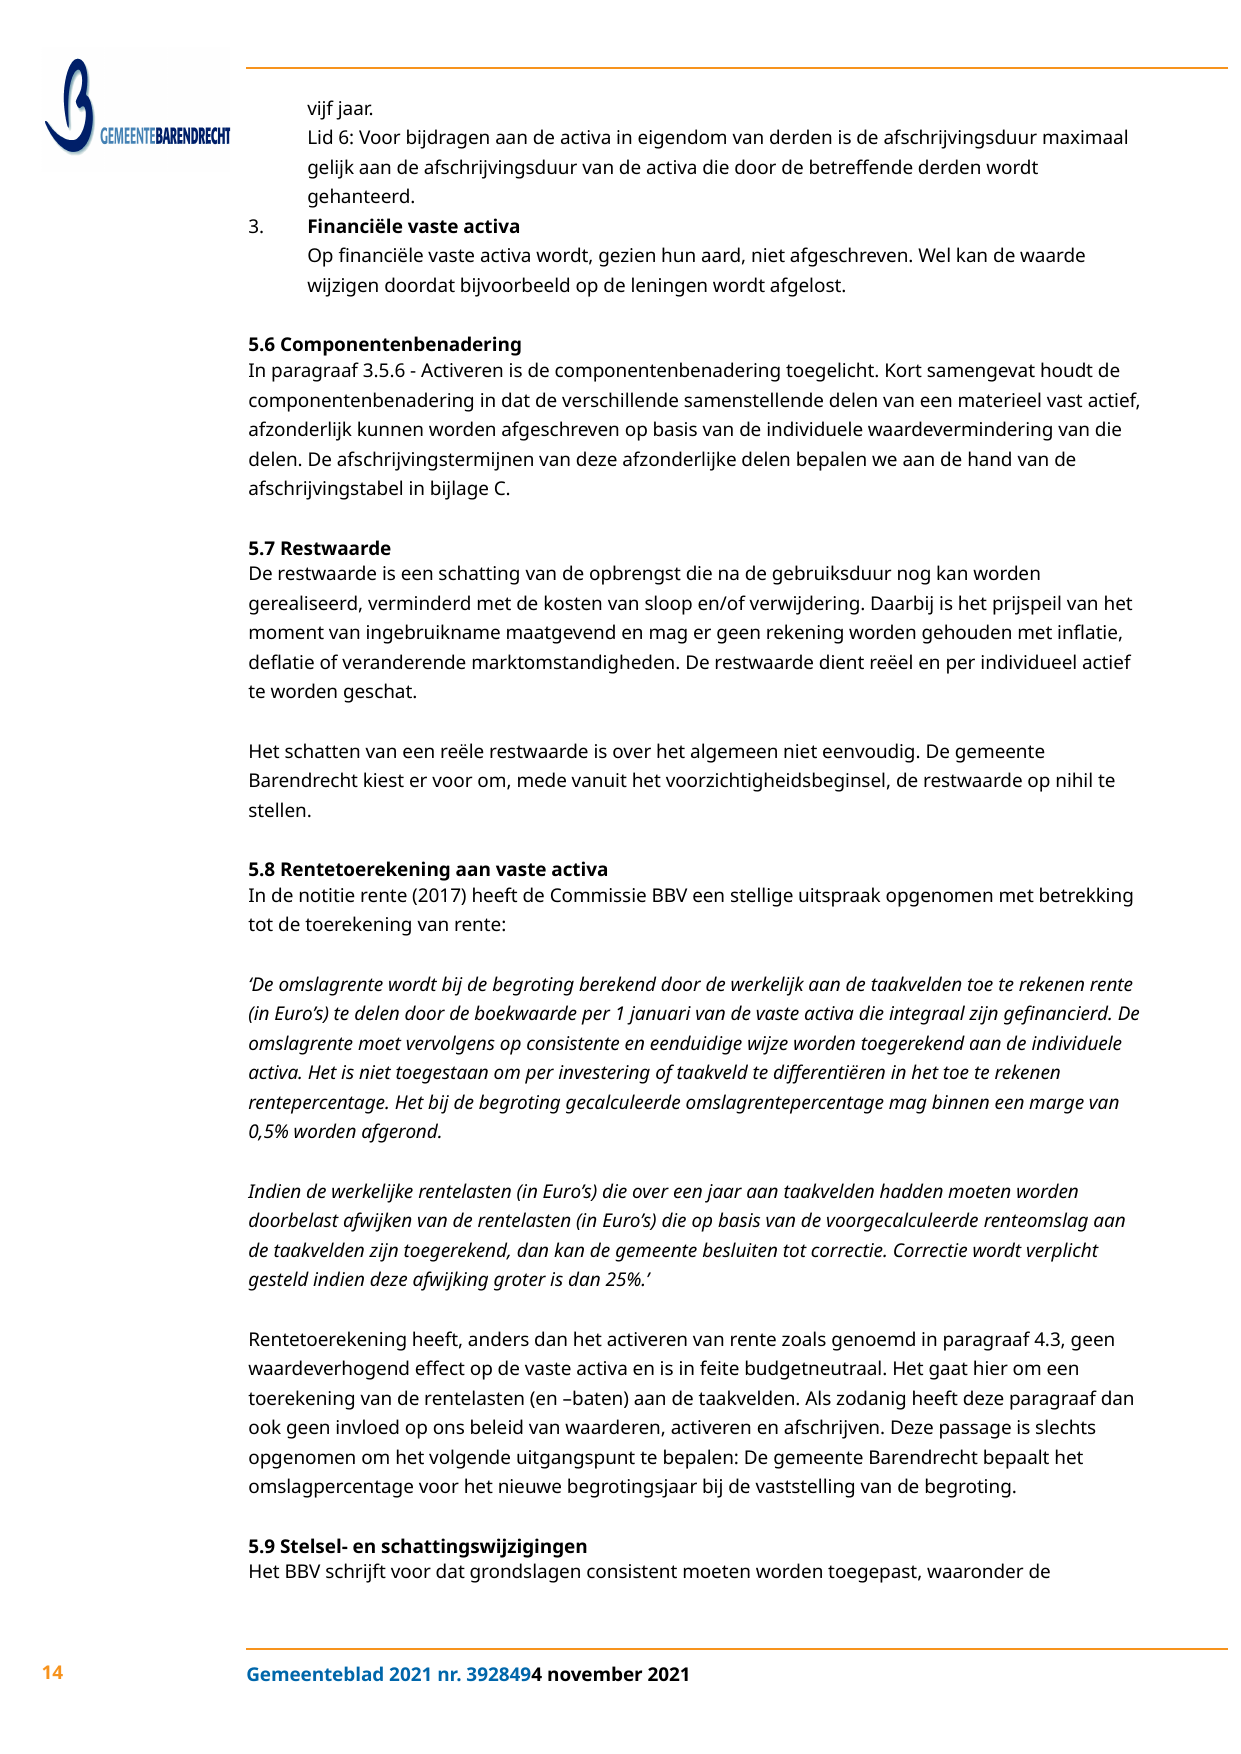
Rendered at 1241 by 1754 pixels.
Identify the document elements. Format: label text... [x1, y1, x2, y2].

text De restwaarde is een schatting van de opbrengst die na de gebruiksduur nog kan worden gerealiseerd, verminderd met de kosten van sloop en/of verwijdering. Daarbij is het prijspeil van het moment van ingebruikname maatgevend en mag er geen rekening worden gehouden met inflatie, deflatie of veranderende marktomstandigheden. De restwaarde dient reëel en per individueel actief te worden geschat. [248, 560, 1152, 704]
text 5.8 Rentetoerekening aan vaste activa [248, 856, 1152, 882]
list vijf jaar. [248, 95, 1152, 121]
text Indien de werkelijke rentelasten (in Euro’s) die over een jaar aan taakvelden hadden moeten worden doorbelast afwijken van de rentelasten (in Euro’s) die op basis van de voorgecalculeerde renteomslag aan de taakvelden zijn toegerekend, dan kan de gemeente besluiten tot correctie. Correctie wordt verplicht gesteld indien deze afwijking groter is dan 25%.’ [248, 1178, 1152, 1292]
text In paragraaf 3.5.6 - Activeren is de componentenbenadering toegelicht. Kort samengevat houdt de componentenbenadering in dat de verschillende samenstellende delen van een materieel vast actief, afzonderlijk kunnen worden afgeschreven op basis van de individuele waardevermindering van die delen. De afschrijvingstermijnen van deze afzonderlijke delen bepalen we aan de hand van de afschrijvingstabel in bijlage C. [248, 357, 1152, 501]
picture [41, 47, 231, 172]
text Het BBV schrijft voor dat grondslagen consistent moeten worden toegepast, waaronder de [248, 1558, 1152, 1584]
list Financiële vaste activa [248, 213, 1152, 239]
text 5.6 Componentenbenadering [248, 331, 1152, 357]
text 5.9 Stelsel- en schattingswijzigingen [248, 1533, 1152, 1558]
list Op financiële vaste activa wordt, gezien hun aard, niet afgeschreven. Wel kan de waarde wijzigen doordat bijvoorbeeld op de leningen wordt afgelost. [248, 243, 1152, 298]
list Lid 6: Voor bijdragen aan de activa in eigendom van derden is de afschrijvingsduur maximaal gelijk aan de afschrijvingsduur van de activa die door de betreffende derden wordt gehanteerd. [248, 124, 1152, 209]
text Rentetoerekening heeft, anders dan het activeren van rente zoals genoemd in paragraaf 4.3, geen waardeverhogend effect op de vaste activa en is in feite budgetneutraal. Het gaat hier om een toerekening van de rentelasten (en –baten) aan de taakvelden. Als zodanig heeft deze paragraaf dan ook geen invloed op ons beleid van waarderen, activeren en afschrijven. Deze passage is slechts opgenomen om het volgende uitgangspunt te bepalen: De gemeente Barendrecht bepaalt het omslagpercentage voor het nieuwe begrotingsjaar bij de vaststelling van de begroting. [248, 1326, 1152, 1499]
text ‘De omslagrente wordt bij de begroting berekend door de werkelijk aan de taakvelden toe te rekenen rente (in Euro’s) te delen door de boekwaarde per 1 januari van de vaste activa die integraal zijn gefinancierd. De omslagrente moet vervolgens op consistente en eenduidige wijze worden toegerekend aan de individuele activa. Het is niet toegestaan om per investering of taakveld te differentiëren in het toe te rekenen rentepercentage. Het bij de begroting gecalculeerde omslagrentepercentage mag binnen een marge van 0,5% worden afgerond. [248, 971, 1152, 1144]
text Het schatten van een reële restwaarde is over het algemeen niet eenvoudig. De gemeente Barendrecht kiest er voor om, mede vanuit het voorzichtigheidsbeginsel, de restwaarde op nihil te stellen. [248, 738, 1152, 823]
text In de notitie rente (2017) heeft de Commissie BBV een stellige uitspraak opgenomen met betrekking tot de toerekening van rente: [248, 882, 1152, 937]
text 5.7 Restwaarde [248, 535, 1152, 560]
